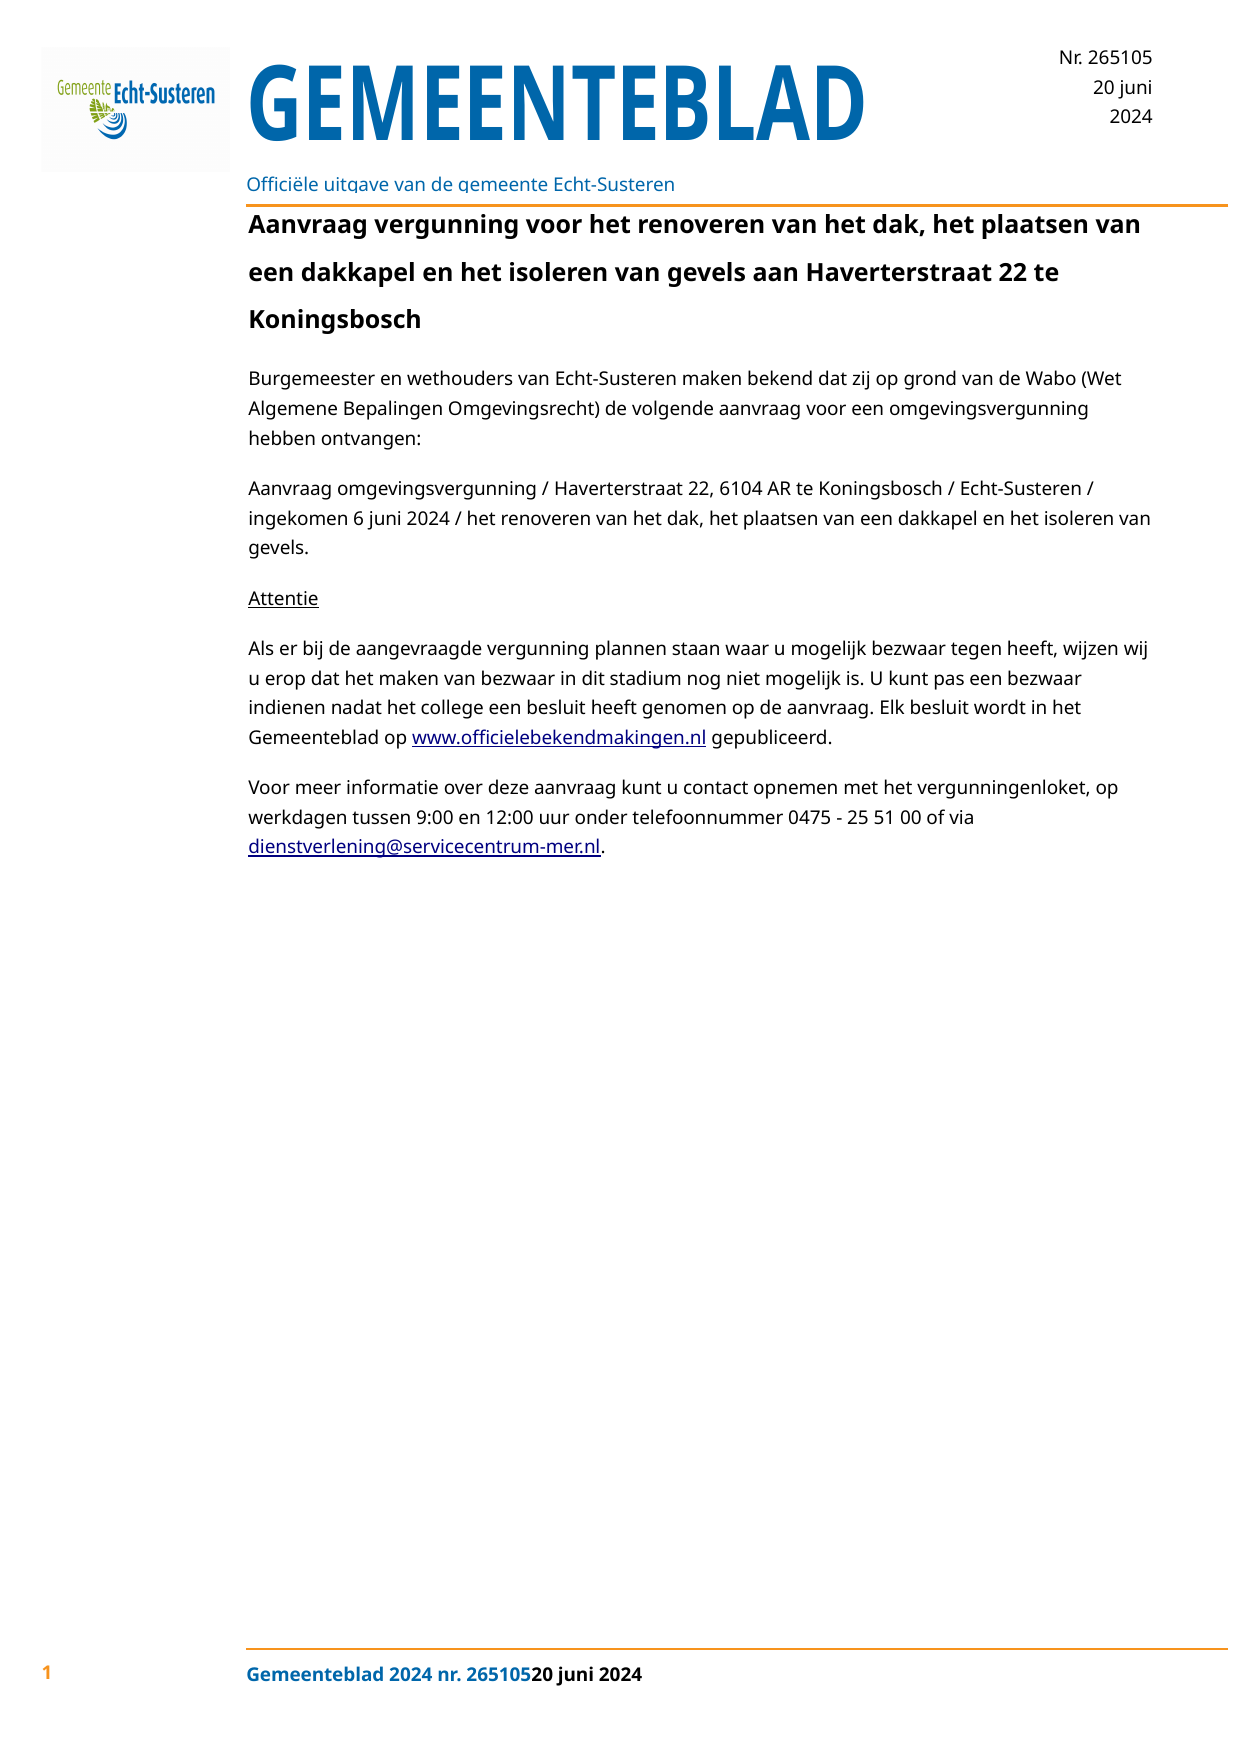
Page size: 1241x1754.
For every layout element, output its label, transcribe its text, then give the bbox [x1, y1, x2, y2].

text Aanvraag vergunning voor het renoveren van het dak, het plaatsen van een dakkapel en het isoleren van gevels aan Haverterstraat 22 te Koningsbosch [248, 207, 1152, 336]
text Attentie [248, 585, 1152, 610]
text Aanvraag omgevingsvergunning / Haverterstraat 22, 6104 AR te Koningsbosch / Echt-Susteren / ingekomen 6 juni 2024 / het renoveren van het dak, het plaatsen van een dakkapel en het isoleren van gevels. [248, 475, 1152, 560]
picture [41, 47, 231, 172]
text Burgemeester en wethouders van Echt-Susteren maken bekend dat zij op grond van de Wabo (Wet Algemene Bepalingen Omgevingsrecht) de volgende aanvraag voor een omgevingsvergunning hebben ontvangen: [248, 366, 1152, 450]
text Als er bij de aangevraagde vergunning plannen staan waar u mogelijk bezwaar tegen heeft, wijzen wij u erop dat het maken van bezwaar in dit stadium nog niet mogelijk is. U kunt pas een bezwaar indienen nadat het college een besluit heeft genomen op de aanvraag. Elk besluit wordt in het Gemeenteblad op www.officielebekendmakingen.nl gepubliceerd. [248, 635, 1152, 749]
text Voor meer informatie over deze aanvraag kunt u contact opnemen met het vergunningenloket, op werkdagen tussen 9:00 en 12:00 uur onder telefoonnummer 0475 - 25 51 00 of via dienstverlening@servicecentrum-mer.nl. [248, 774, 1152, 859]
